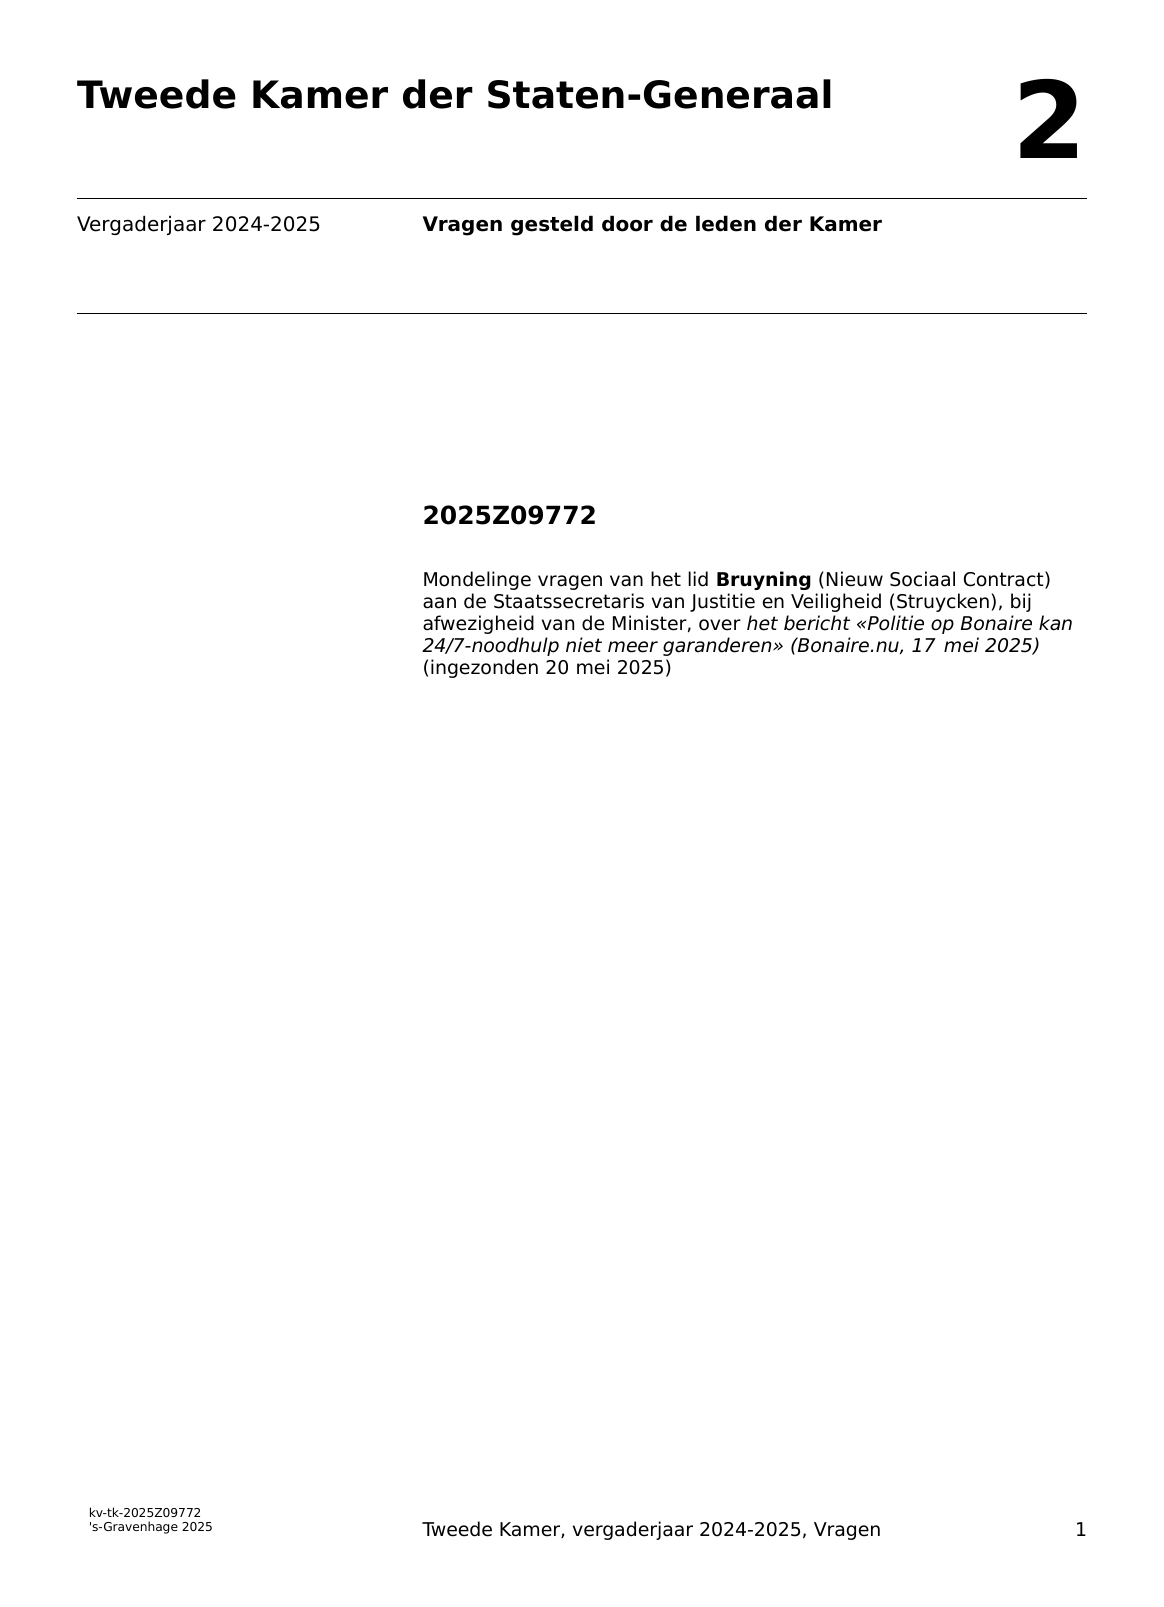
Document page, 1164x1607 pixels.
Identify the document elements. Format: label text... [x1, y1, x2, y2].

text Mondelinge vragen van het lid Bruyning (Nieuw Sociaal Contract) aan de Staatssecretaris van Justitie en Veiligheid (Struycken), bij afwezigheid van de Minister, over het bericht «Politie op Bonaire kan 24/7-noodhulp niet meer garanderen» (Bonaire.nu, 17 mei 2025) (ingezonden 20 mei 2025) [422, 569, 1087, 679]
table_cell Vragen gesteld door de leden der Kamer [422, 199, 1087, 313]
table_header 2 [886, 59, 1087, 198]
text kv-tk-2025Z09772 [88, 1506, 323, 1520]
table_cell Vergaderjaar 2024-2025 [77, 199, 422, 313]
text 's-Gravenhage 2025 [88, 1520, 323, 1534]
table_header Tweede Kamer der Staten-Generaal [77, 59, 886, 198]
text 2025Z09772 [422, 501, 1087, 531]
